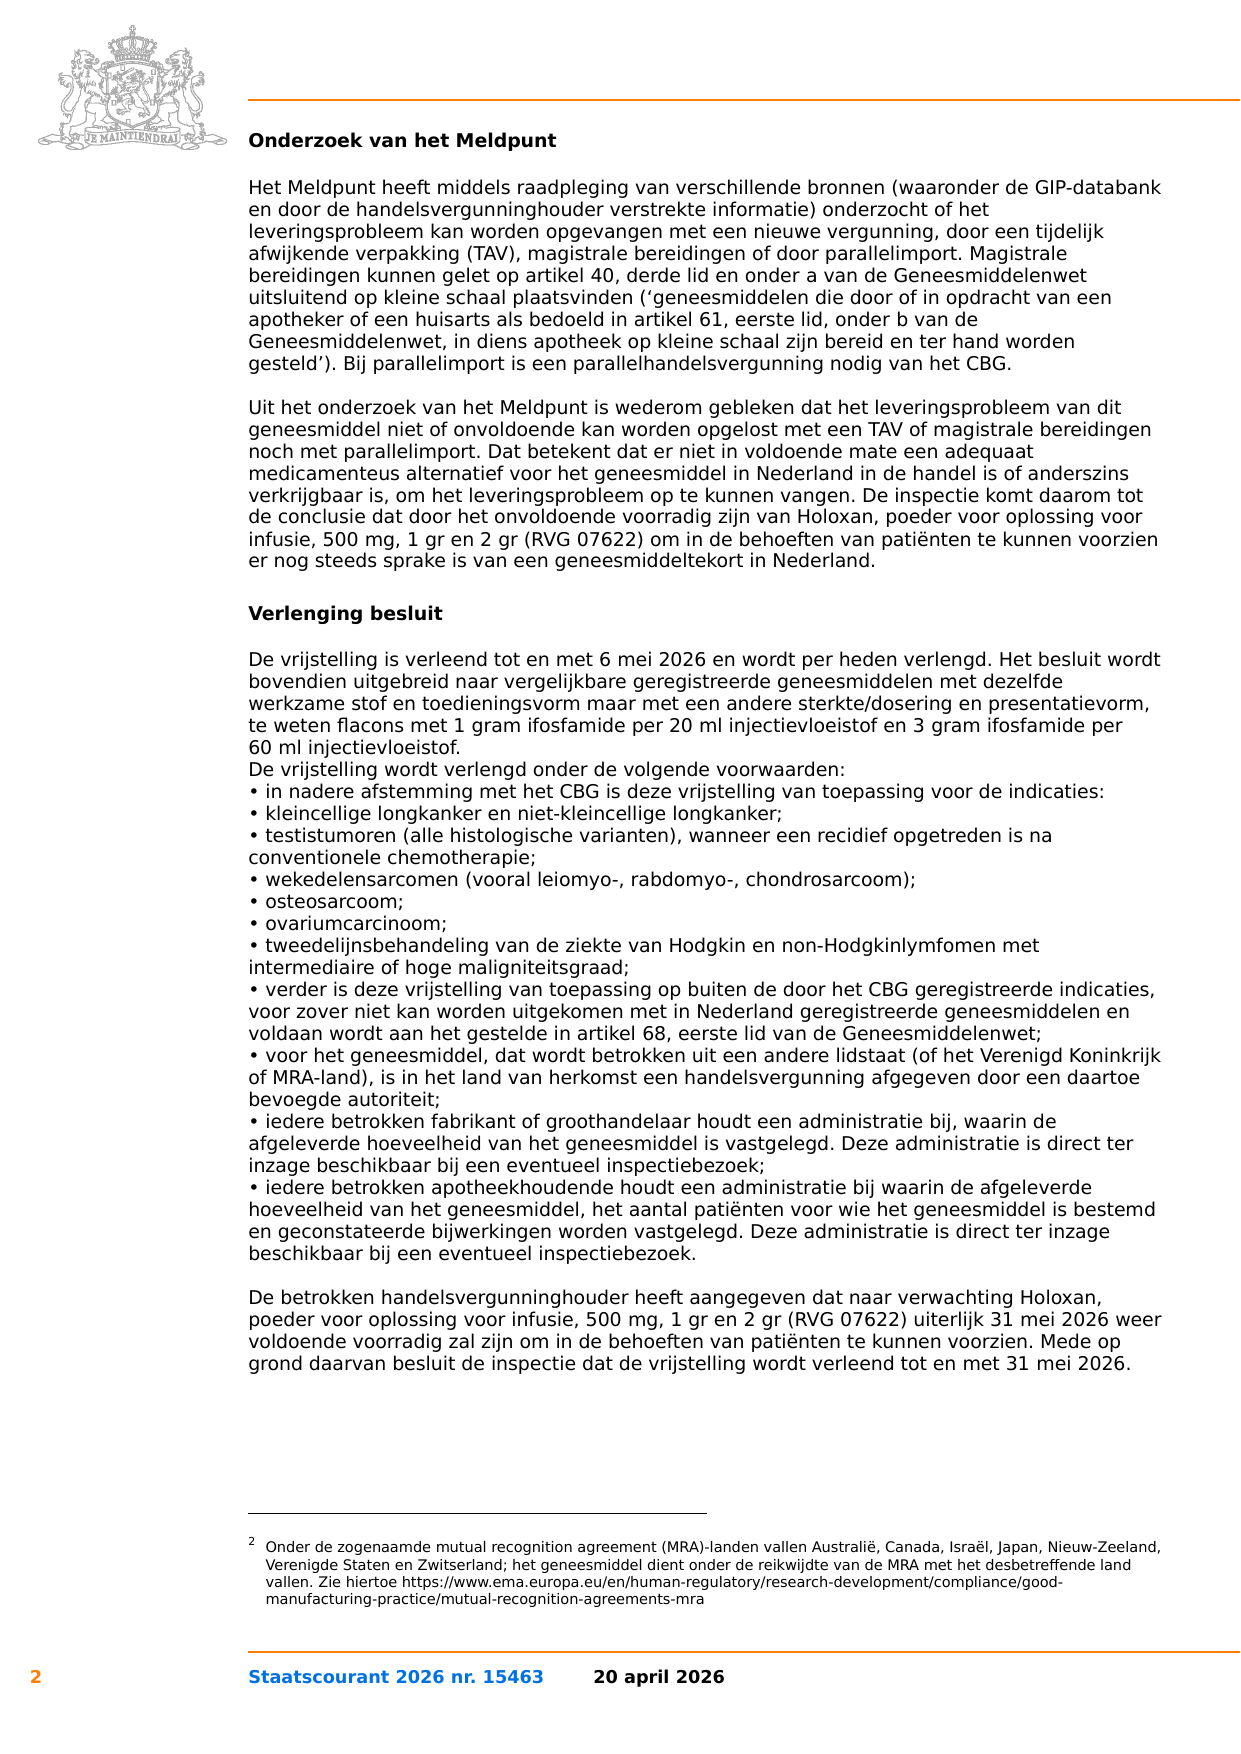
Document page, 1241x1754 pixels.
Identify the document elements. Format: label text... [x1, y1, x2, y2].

text • in nadere afstemming met het CBG is deze vrijstelling van toepassing voor de indicaties: [248, 781, 1163, 803]
text Onder de zogenaamde mutual recognition agreement (MRA)-landen vallen Australië, Canada, Israël, Japan, Nieuw-Zeeland, Verenigde Staten en Zwitserland; het geneesmiddel dient onder de reikwijdte van de MRA met het desbetreffende land vallen. Zie hiertoe https://www.ema.europa.eu/en/human-regulatory/research-development/compliance/good-manufacturing-practice/mutual-recognition-agreements-mra [248, 1535, 1163, 1608]
text De vrijstelling is verleend tot en met 6 mei 2026 en wordt per heden verlengd. Het besluit wordt bovendien uitgebreid naar vergelijkbare geregistreerde geneesmiddelen met dezelfde werkzame stof en toedieningsvorm maar met een andere sterkte/dosering en presentatievorm, te weten flacons met 1 gram ifosfamide per 20 ml injectievloeistof en 3 gram ifosfamide per 60 ml injectievloeistof. [248, 649, 1163, 759]
text • iedere betrokken fabrikant of groothandelaar houdt een administratie bij, waarin de afgeleverde hoeveelheid van het geneesmiddel is vastgelegd. Deze administratie is direct ter inzage beschikbaar bij een eventueel inspectiebezoek; [248, 1111, 1163, 1177]
text • tweedelijnsbehandeling van de ziekte van Hodgkin en non-Hodgkinlymfomen met intermediaire of hoge maligniteitsgraad; [248, 935, 1163, 979]
text • testistumoren (alle histologische varianten), wanneer een recidief opgetreden is na conventionele chemotherapie; [248, 825, 1163, 869]
subtitle Verlenging besluit [248, 602, 1163, 624]
text De betrokken handelsvergunninghouder heeft aangegeven dat naar verwachting Holoxan, poeder voor oplossing voor infusie, 500 mg, 1 gr en 2 gr (RVG 07622) uiterlijk 31 mei 2026 weer voldoende voorradig zal zijn om in de behoeften van patiënten te kunnen voorzien. Mede op grond daarvan besluit de inspectie dat de vrijstelling wordt verleend tot en met 31 mei 2026. [248, 1287, 1163, 1374]
text • osteosarcoom; [248, 891, 1163, 913]
text • voor het geneesmiddel, dat wordt betrokken uit een andere lidstaat (of het Verenigd Koninkrijk of MRA-land), is in het land van herkomst een handelsvergunning afgegeven door een daartoe bevoegde autoriteit; [248, 1045, 1163, 1111]
picture [38, 25, 227, 150]
text Uit het onderzoek van het Meldpunt is wederom gebleken dat het leveringsprobleem van dit geneesmiddel niet of onvoldoende kan worden opgelost met een TAV of magistrale bereidingen noch met parallelimport. Dat betekent dat er niet in voldoende mate een adequaat medicamenteus alternatief voor het geneesmiddel in Nederland in de handel is of anderszins verkrijgbaar is, om het leveringsprobleem op te kunnen vangen. De inspectie komt daarom tot de conclusie dat door het onvoldoende voorradig zijn van Holoxan, poeder voor oplossing voor infusie, 500 mg, 1 gr en 2 gr (RVG 07622) om in de behoeften van patiënten te kunnen voorzien er nog steeds sprake is van een geneesmiddeltekort in Nederland. [248, 397, 1163, 572]
text De vrijstelling wordt verlengd onder de volgende voorwaarden: [248, 759, 1163, 781]
text Het Meldpunt heeft middels raadpleging van verschillende bronnen (waaronder de GIP-databank en door de handelsvergunninghouder verstrekte informatie) onderzocht of het leveringsprobleem kan worden opgevangen met een nieuwe vergunning, door een tijdelijk afwijkende verpakking (TAV), magistrale bereidingen of door parallelimport. Magistrale bereidingen kunnen gelet op artikel 40, derde lid en onder a van de Geneesmiddelenwet uitsluitend op kleine schaal plaatsvinden (‘geneesmiddelen die door of in opdracht van een apotheker of een huisarts als bedoeld in artikel 61, eerste lid, onder b van de Geneesmiddelenwet, in diens apotheek op kleine schaal zijn bereid en ter hand worden gesteld’). Bij parallelimport is een parallelhandelsvergunning nodig van het CBG. [248, 177, 1163, 375]
subtitle Onderzoek van het Meldpunt [248, 130, 1163, 152]
text • kleincellige longkanker en niet-kleincellige longkanker; [248, 803, 1163, 825]
text • verder is deze vrijstelling van toepassing op buiten de door het CBG geregistreerde indicaties, voor zover niet kan worden uitgekomen met in Nederland geregistreerde geneesmiddelen en voldaan wordt aan het gestelde in artikel 68, eerste lid van de Geneesmiddelenwet; [248, 979, 1163, 1045]
text • iedere betrokken apotheekhoudende houdt een administratie bij waarin de afgeleverde hoeveelheid van het geneesmiddel, het aantal patiënten voor wie het geneesmiddel is bestemd en geconstateerde bijwerkingen worden vastgelegd. Deze administratie is direct ter inzage beschikbaar bij een eventueel inspectiebezoek. [248, 1177, 1163, 1265]
text • wekedelensarcomen (vooral leiomyo-, rabdomyo-, chondrosarcoom); [248, 869, 1163, 891]
text • ovariumcarcinoom; [248, 913, 1163, 935]
